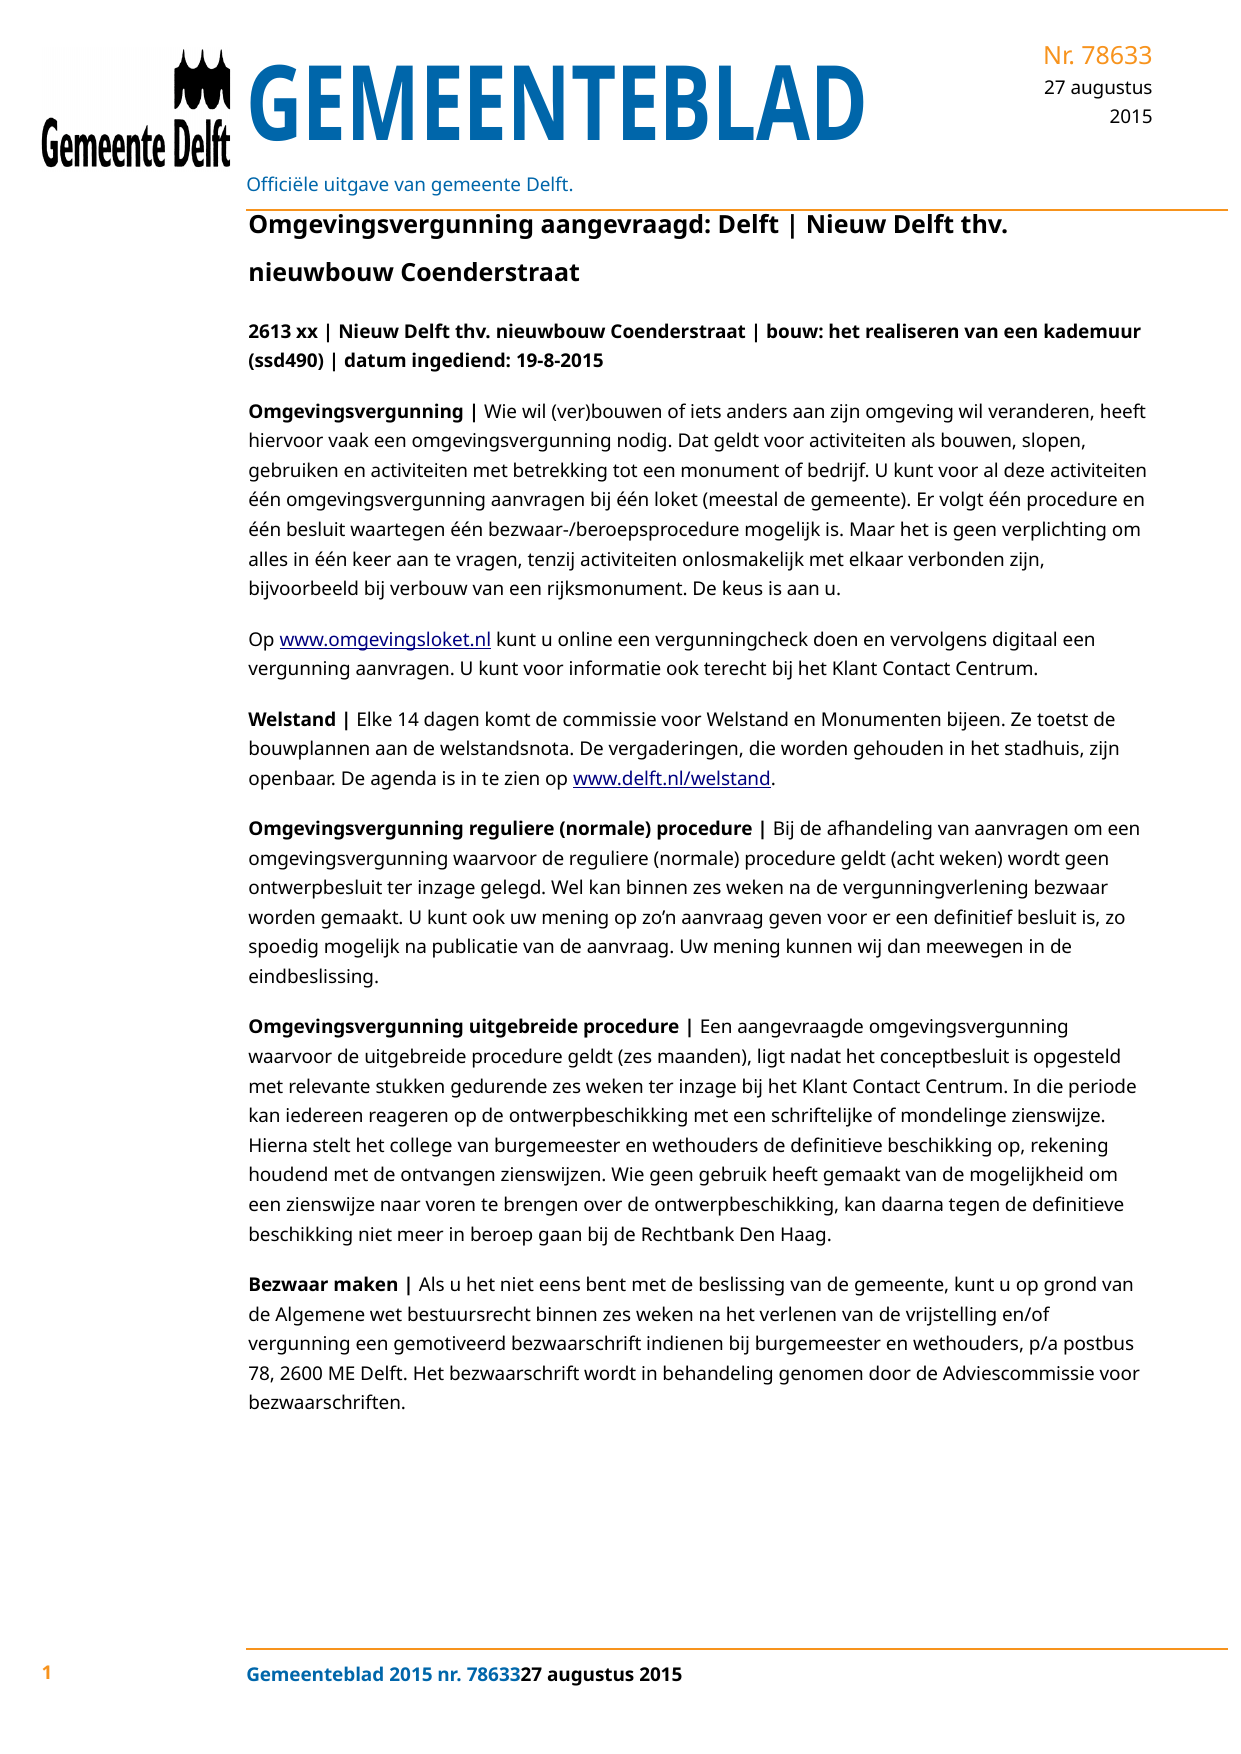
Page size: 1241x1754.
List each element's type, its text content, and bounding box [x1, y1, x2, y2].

text Welstand | Elke 14 dagen komt de commissie voor Welstand en Monumenten bijeen. Ze toetst de bouwplannen aan de welstandsnota. De vergaderingen, die worden gehouden in het stadhuis, zijn openbaar. De agenda is in te zien op www.delft.nl/welstand. [248, 706, 1152, 791]
text Omgevingsvergunning aangevraagd: Delft | Nieuw Delft thv. nieuwbouw Coenderstraat [248, 211, 1152, 288]
text 2613 xx | Nieuw Delft thv. nieuwbouw Coenderstraat | bouw: het realiseren van een kademuur (ssd490) | datum ingediend: 19-8-2015 [248, 318, 1152, 373]
text Op www.omgevingsloket.nl kunt u online een vergunningcheck doen en vervolgens digitaal een vergunning aanvragen. U kunt voor informatie ook terecht bij het Klant Contact Centrum. [248, 626, 1152, 681]
picture [41, 47, 231, 172]
text Bezwaar maken | Als u het niet eens bent met de beslissing van de gemeente, kunt u op grond van de Algemene wet bestuursrecht binnen zes weken na het verlenen van de vrijstelling en/of vergunning een gemotiveerd bezwaarschrift indienen bij burgemeester en wethouders, p/a postbus 78, 2600 ME Delft. Het bezwaarschrift wordt in behandeling genomen door de Adviescommissie voor bezwaarschriften. [248, 1271, 1152, 1415]
text Omgevingsvergunning reguliere (normale) procedure | Bij de afhandeling van aanvragen om een omgevingsvergunning waarvoor de reguliere (normale) procedure geldt (acht weken) wordt geen ontwerpbesluit ter inzage gelegd. Wel kan binnen zes weken na de vergunningverlening bezwaar worden gemaakt. U kunt ook uw mening op zo’n aanvraag geven voor er een definitief besluit is, zo spoedig mogelijk na publicatie van de aanvraag. Uw mening kunnen wij dan meewegen in de eindbeslissing. [248, 815, 1152, 989]
text Omgevingsvergunning | Wie wil (ver)bouwen of iets anders aan zijn omgeving wil veranderen, heeft hiervoor vaak een omgevingsvergunning nodig. Dat geldt voor activiteiten als bouwen, slopen, gebruiken en activiteiten met betrekking tot een monument of bedrijf. U kunt voor al deze activiteiten één omgevingsvergunning aanvragen bij één loket (meestal de gemeente). Er volgt één procedure en één besluit waartegen één bezwaar-/beroepsprocedure mogelijk is. Maar het is geen verplichting om alles in één keer aan te vragen, tenzij activiteiten onlosmakelijk met elkaar verbonden zijn, bijvoorbeeld bij verbouw van een rijksmonument. De keus is aan u. [248, 398, 1152, 601]
text Omgevingsvergunning uitgebreide procedure | Een aangevraagde omgevingsvergunning waarvoor de uitgebreide procedure geldt (zes maanden), ligt nadat het conceptbesluit is opgesteld met relevante stukken gedurende zes weken ter inzage bij het Klant Contact Centrum. In die periode kan iedereen reageren op de ontwerpbeschikking met een schriftelijke of mondelinge zienswijze. Hierna stelt het college van burgemeester en wethouders de definitieve beschikking op, rekening houdend met de ontvangen zienswijzen. Wie geen gebruik heeft gemaakt van de mogelijkheid om een zienswijze naar voren te brengen over de ontwerpbeschikking, kan daarna tegen de definitieve beschikking niet meer in beroep gaan bij de Rechtbank Den Haag. [248, 1014, 1152, 1247]
